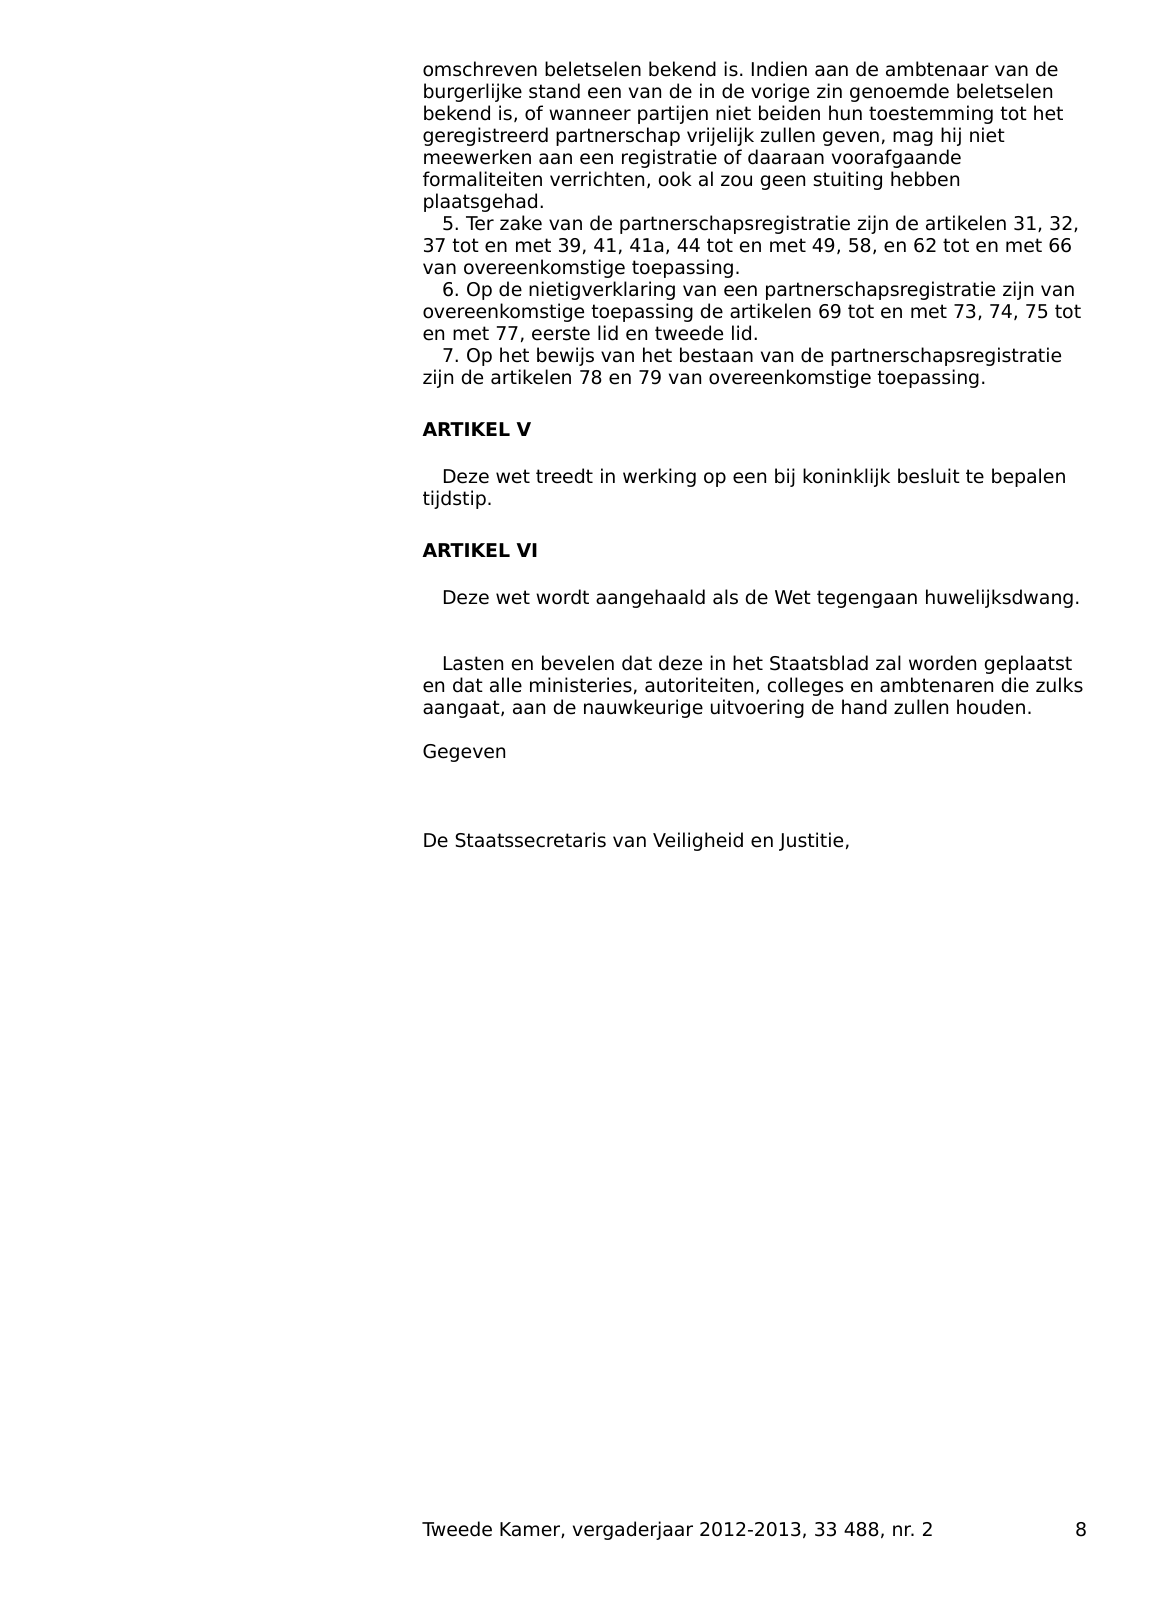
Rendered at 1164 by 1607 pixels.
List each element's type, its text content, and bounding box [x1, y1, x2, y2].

text 6. Op de nietigverklaring van een partnerschapsregistratie zijn van overeenkomstige toepassing de artikelen 69 tot en met 73, 74, 75 tot en met 77, eerste lid en tweede lid. [422, 279, 1087, 345]
text Deze wet wordt aangehaald als de Wet tegengaan huwelijksdwang. [422, 587, 1087, 609]
subtitle ARTIKEL VI [422, 540, 1087, 562]
text Gegeven [422, 741, 1087, 763]
text omschreven beletselen bekend is. Indien aan de ambtenaar van de burgerlijke stand een van de in de vorige zin genoemde beletselen bekend is, of wanneer partijen niet beiden hun toestemming tot het geregistreerd partnerschap vrijelijk zullen geven, mag hij niet meewerken aan een registratie of daaraan voorafgaande formaliteiten verrichten, ook al zou geen stuiting hebben plaatsgehad. [422, 59, 1087, 213]
subtitle ARTIKEL V [422, 419, 1087, 441]
text 7. Op het bewijs van het bestaan van de partnerschapsregistratie zijn de artikelen 78 en 79 van overeenkomstige toepassing. [422, 345, 1087, 389]
text Lasten en bevelen dat deze in het Staatsblad zal worden geplaatst en dat alle ministeries, autoriteiten, colleges en ambtenaren die zulks aangaat, aan de nauwkeurige uitvoering de hand zullen houden. [422, 653, 1087, 719]
text Deze wet treedt in werking op een bij koninklijk besluit te bepalen tijdstip. [422, 466, 1087, 510]
text 5. Ter zake van de partnerschapsregistratie zijn de artikelen 31, 32, 37 tot en met 39, 41, 41a, 44 tot en met 49, 58, en 62 tot en met 66 van overeenkomstige toepassing. [422, 213, 1087, 279]
text De Staatssecretaris van Veiligheid en Justitie, [422, 830, 1087, 852]
